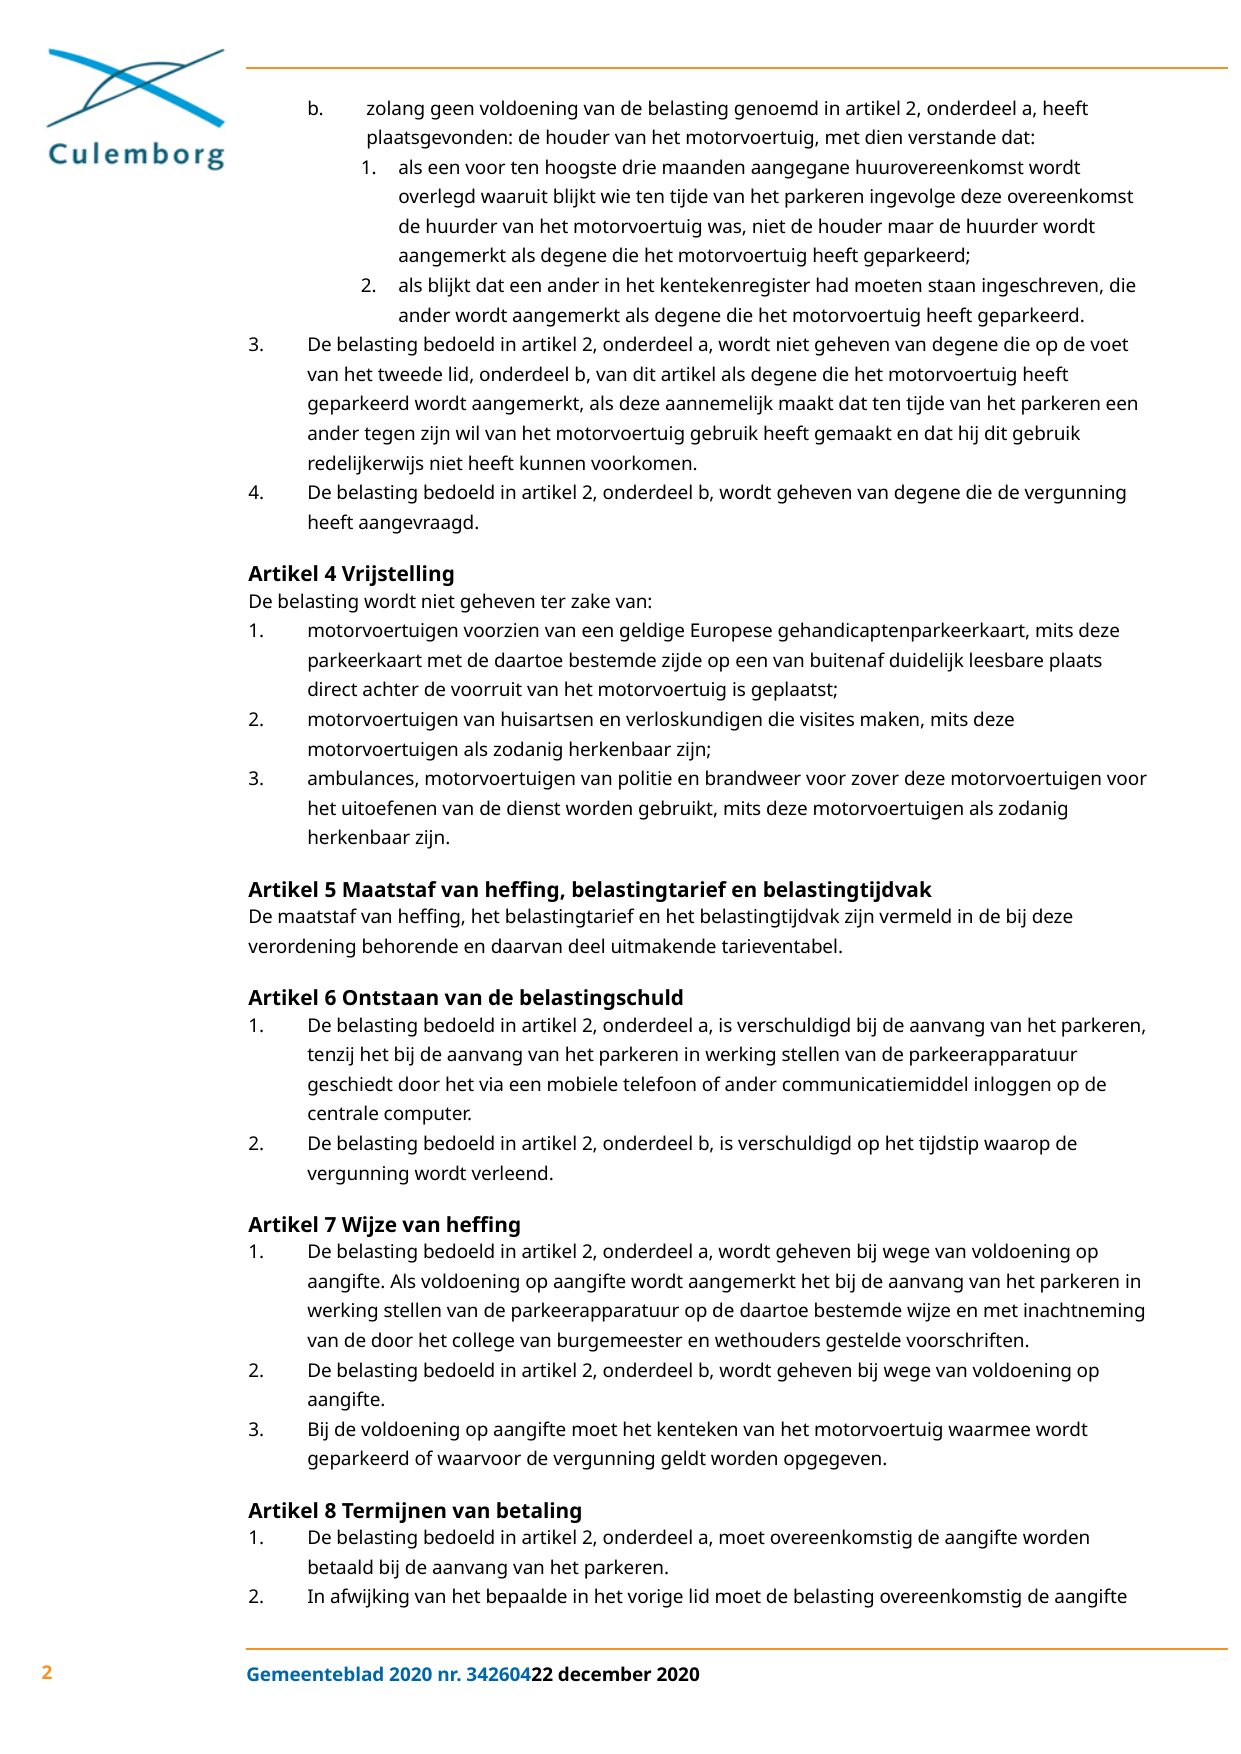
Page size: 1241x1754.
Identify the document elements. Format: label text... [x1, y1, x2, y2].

list als een voor ten hoogste drie maanden aangegane huurovereenkomst wordt overlegd waaruit blijkt wie ten tijde van het parkeren ingevolge deze overeenkomst de huurder van het motorvoertuig was, niet de houder maar de huurder wordt aangemerkt als degene die het motorvoertuig heeft geparkeerd; [361, 154, 1152, 268]
list ambulances, motorvoertuigen van politie en brandweer voor zover deze motorvoertuigen voor het uitoefenen van de dienst worden gebruikt, mits deze motorvoertuigen als zodanig herkenbaar zijn. [248, 765, 1152, 850]
list De belasting bedoeld in artikel 2, onderdeel a, wordt niet geheven van degene die op de voet van het tweede lid, onderdeel b, van dit artikel als degene die het motorvoertuig heeft geparkeerd wordt aangemerkt, als deze aannemelijk maakt dat ten tijde van het parkeren een ander tegen zijn wil van het motorvoertuig gebruik heeft gemaakt en dat hij dit gebruik redelijkerwijs niet heeft kunnen voorkomen. [248, 331, 1152, 476]
list motorvoertuigen van huisartsen en verloskundigen die visites maken, mits deze motorvoertuigen als zodanig herkenbaar zijn; [248, 706, 1152, 761]
picture [41, 47, 231, 172]
list als blijkt dat een ander in het kentekenregister had moeten staan ingeschreven, die ander wordt aangemerkt als degene die het motorvoertuig heeft geparkeerd. [361, 272, 1152, 328]
list Bij de voldoening op aangifte moet het kenteken van het motorvoertuig waarmee wordt geparkeerd of waarvoor de vergunning geldt worden opgegeven. [248, 1416, 1152, 1471]
list De belasting bedoeld in artikel 2, onderdeel b, is verschuldigd op het tijdstip waarop de vergunning wordt verleend. [248, 1130, 1152, 1185]
text Artikel 7 Wijze van heffing [248, 1210, 1152, 1238]
list In afwijking van het bepaalde in het vorige lid moet de belasting overeenkomstig de aangifte [248, 1584, 1152, 1609]
text De belasting wordt niet geheven ter zake van: [248, 588, 1152, 613]
list De belasting bedoeld in artikel 2, onderdeel b, wordt geheven bij wege van voldoening op aangifte. [248, 1357, 1152, 1412]
text De maatstaf van heffing, het belastingtarief en het belastingtijdvak zijn vermeld in de bij deze verordening behorende en daarvan deel uitmakende tarieventabel. [248, 903, 1152, 959]
list De belasting bedoeld in artikel 2, onderdeel a, wordt geheven bij wege van voldoening op aangifte. Als voldoening op aangifte wordt aangemerkt het bij de aanvang van het parkeren in werking stellen van de parkeerapparatuur op de daartoe bestemde wijze en met inachtneming van de door het college van burgemeester en wethouders gestelde voorschriften. [248, 1238, 1152, 1353]
list De belasting bedoeld in artikel 2, onderdeel a, is verschuldigd bij de aanvang van het parkeren, tenzij het bij de aanvang van het parkeren in werking stellen van de parkeerapparatuur geschiedt door het via een mobiele telefoon of ander communicatiemiddel inloggen op de centrale computer. [248, 1012, 1152, 1126]
list zolang geen voldoening van de belasting genoemd in artikel 2, onderdeel a, heeft plaatsgevonden: de houder van het motorvoertuig, met dien verstande dat: [307, 95, 1152, 150]
text Artikel 6 Ontstaan van de belastingschuld [248, 983, 1152, 1012]
list motorvoertuigen voorzien van een geldige Europese gehandicaptenparkeerkaart, mits deze parkeerkaart met de daartoe bestemde zijde op een van buitenaf duidelijk leesbare plaats direct achter de voorruit van het motorvoertuig is geplaatst; [248, 617, 1152, 702]
text Artikel 8 Termijnen van betaling [248, 1496, 1152, 1524]
list De belasting bedoeld in artikel 2, onderdeel b, wordt geheven van degene die de vergunning heeft aangevraagd. [248, 479, 1152, 535]
list De belasting bedoeld in artikel 2, onderdeel a, moet overeenkomstig de aangifte worden betaald bij de aanvang van het parkeren. [248, 1524, 1152, 1580]
text Artikel 5 Maatstaf van heffing, belastingtarief en belastingtijdvak [248, 875, 1152, 903]
text Artikel 4 Vrijstelling [248, 559, 1152, 588]
